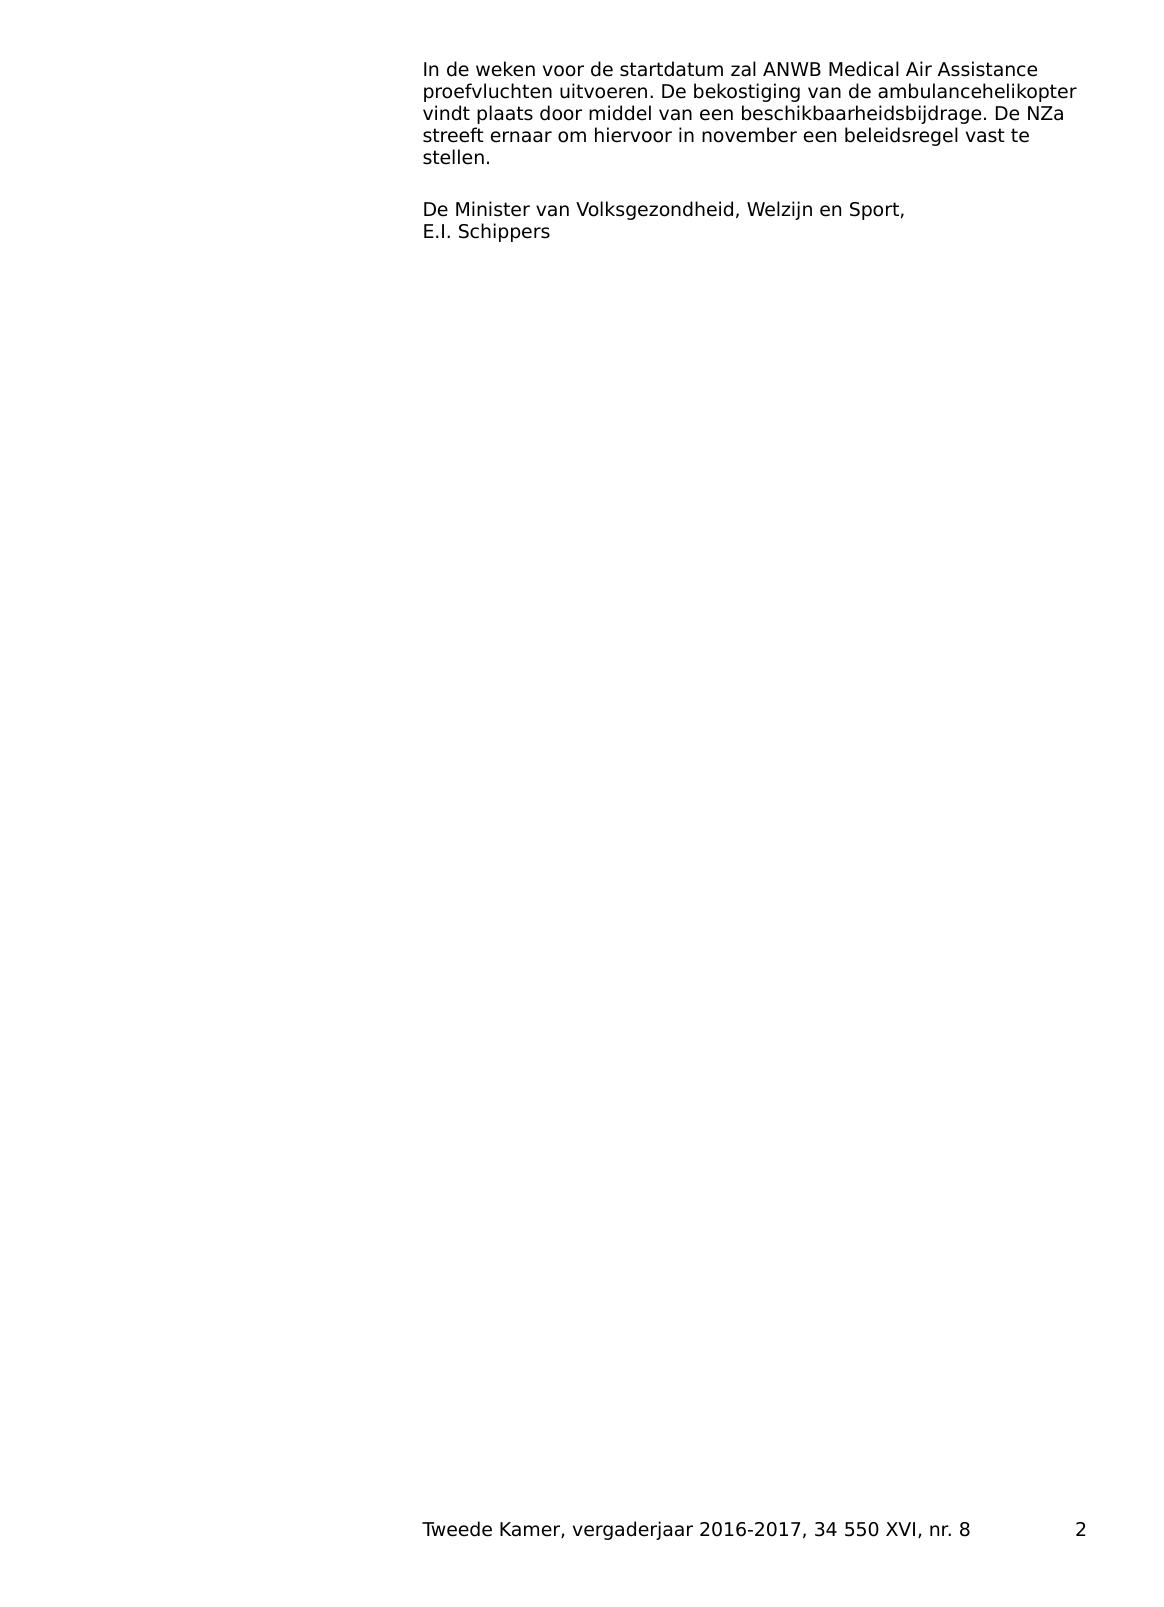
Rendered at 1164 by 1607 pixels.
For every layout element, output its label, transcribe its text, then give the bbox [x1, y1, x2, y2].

text De Minister van Volksgezondheid, Welzijn en Sport, E.I. Schippers [422, 199, 1087, 243]
text In de weken voor de startdatum zal ANWB Medical Air Assistance proefvluchten uitvoeren. De bekostiging van de ambulancehelikopter vindt plaats door middel van een beschikbaarheidsbijdrage. De NZa streeft ernaar om hiervoor in november een beleidsregel vast te stellen. [422, 59, 1087, 169]
